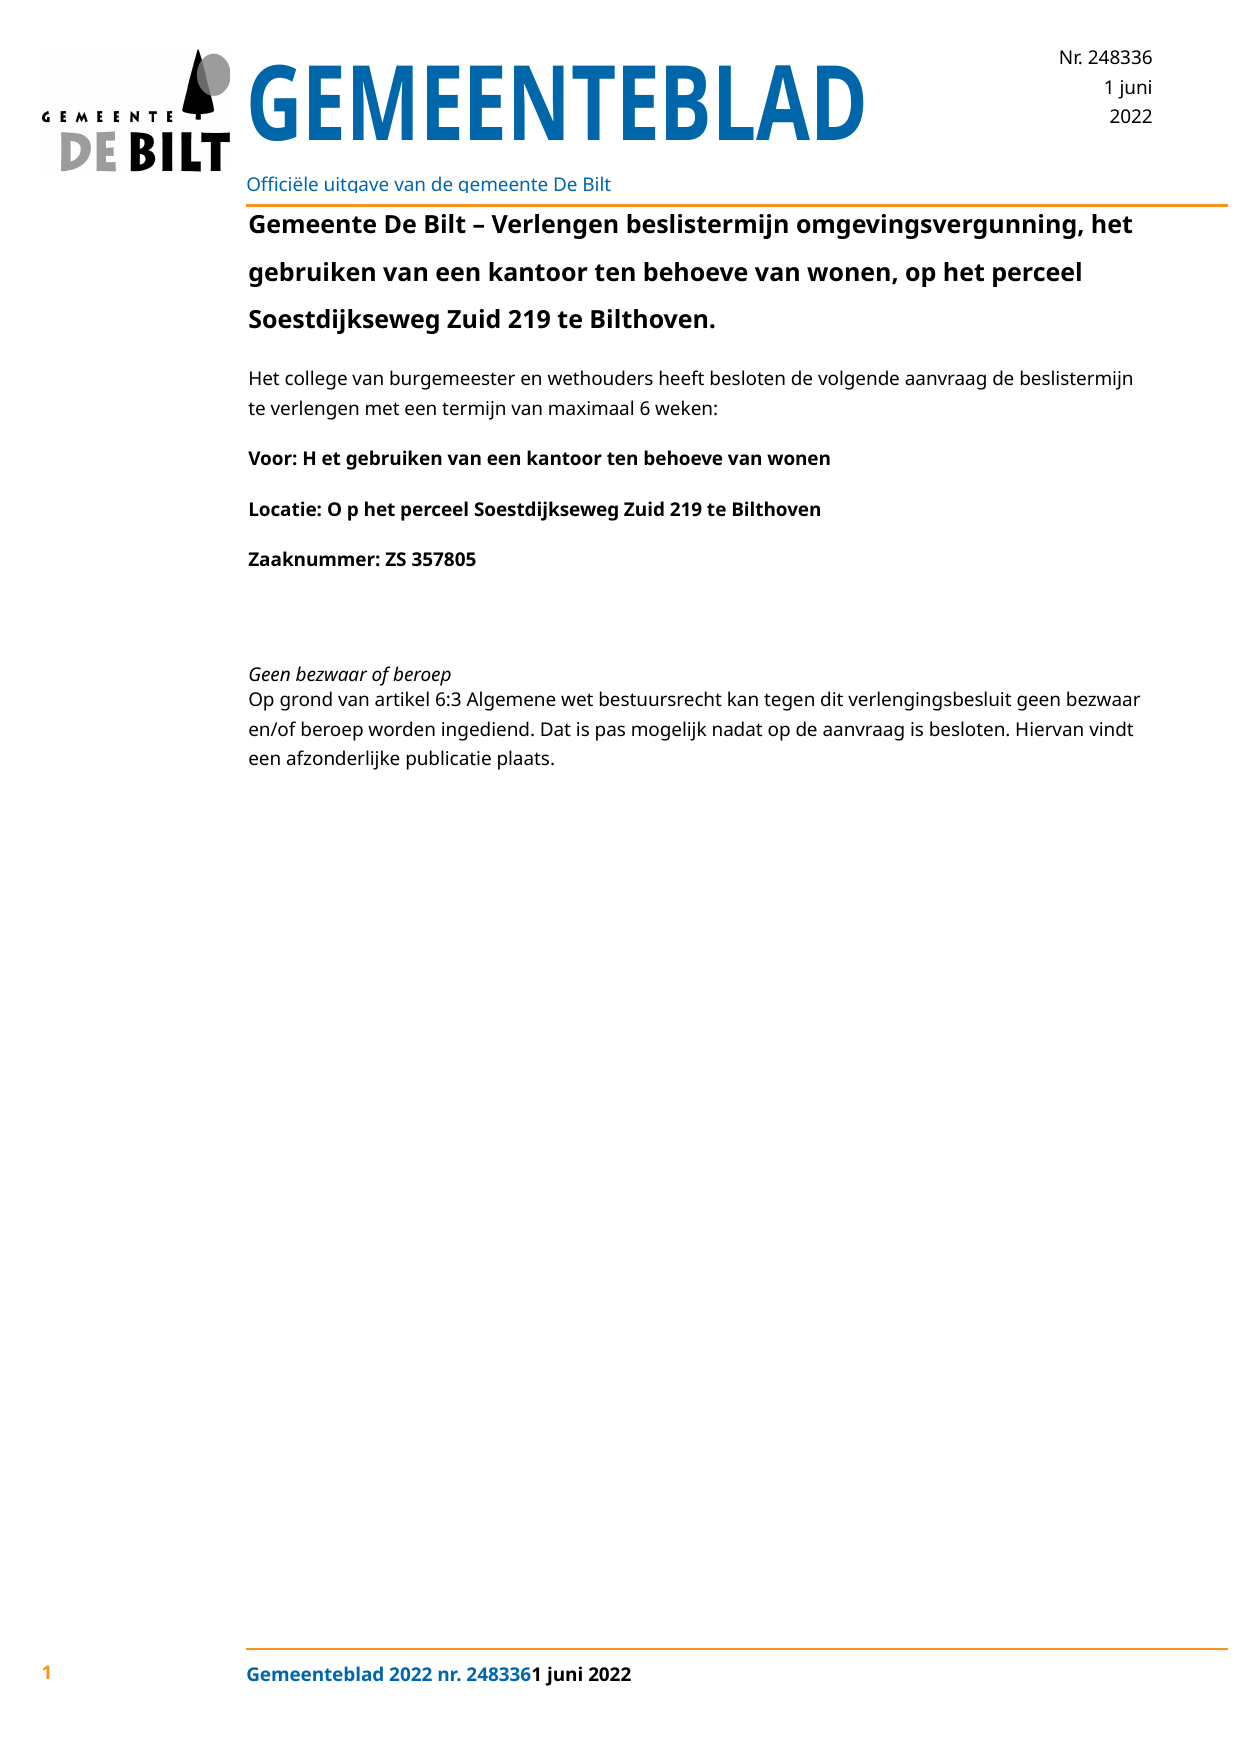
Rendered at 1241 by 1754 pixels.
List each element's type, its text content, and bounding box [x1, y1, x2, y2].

text Het college van burgemeester en wethouders heeft besloten de volgende aanvraag de beslistermijn te verlengen met een termijn van maximaal 6 weken: [248, 366, 1152, 421]
picture [41, 47, 231, 172]
text Gemeente De Bilt – Verlengen beslistermijn omgevingsvergunning, het gebruiken van een kantoor ten behoeve van wonen, op het perceel Soestdijkseweg Zuid 219 te Bilthoven. [248, 207, 1152, 336]
text Zaaknummer: ZS 357805 [248, 546, 1152, 572]
text Op grond van artikel 6:3 Algemene wet bestuursrecht kan tegen dit verlengingsbesluit geen bezwaar en/of beroep worden ingediend. Dat is pas mogelijk nadat op de aanvraag is besloten. Hiervan vindt een afzonderlijke publicatie plaats. [248, 686, 1152, 771]
text Geen bezwaar of beroep [248, 661, 1152, 686]
text Locatie: O p het perceel Soestdijkseweg Zuid 219 te Bilthoven [248, 496, 1152, 522]
text Voor: H et gebruiken van een kantoor ten behoeve van wonen [248, 446, 1152, 471]
